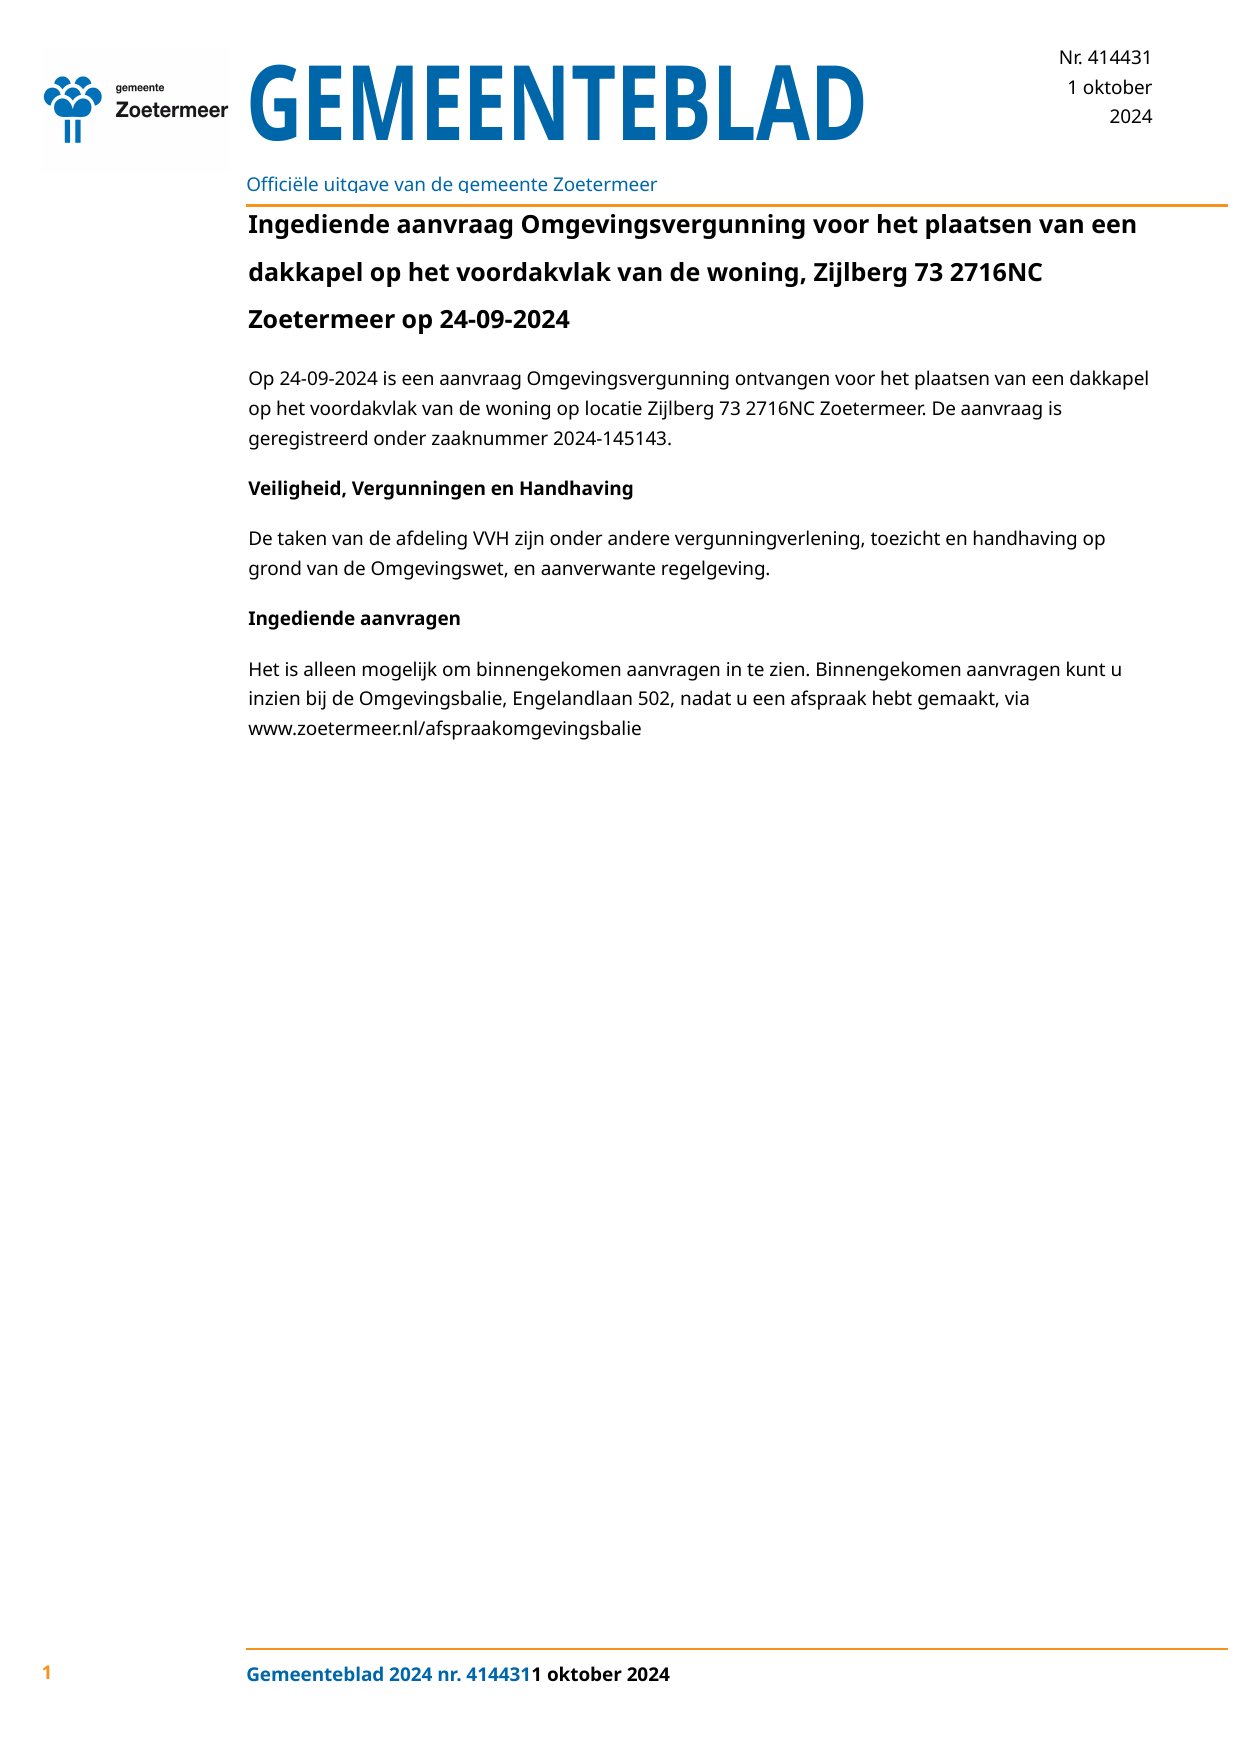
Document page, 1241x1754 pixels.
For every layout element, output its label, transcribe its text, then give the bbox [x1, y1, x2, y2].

text Ingediende aanvragen [248, 606, 1152, 631]
text Veiligheid, Vergunningen en Handhaving [248, 475, 1152, 501]
text Ingediende aanvraag Omgevingsvergunning voor het plaatsen van een dakkapel op het voordakvlak van de woning, Zijlberg 73 2716NC Zoetermeer op 24-09-2024 [248, 207, 1152, 336]
text Op 24-09-2024 is een aanvraag Omgevingsvergunning ontvangen voor het plaatsen van een dakkapel op het voordakvlak van de woning op locatie Zijlberg 73 2716NC Zoetermeer. De aanvraag is geregistreerd onder zaaknummer 2024-145143. [248, 366, 1152, 450]
text De taken van de afdeling VVH zijn onder andere vergunningverlening, toezicht en handhaving op grond van de Omgevingswet, en aanverwante regelgeving. [248, 526, 1152, 581]
picture [41, 47, 231, 172]
text Het is alleen mogelijk om binnengekomen aanvragen in te zien. Binnengekomen aanvragen kunt u inzien bij de Omgevingsbalie, Engelandlaan 502, nadat u een afspraak hebt gemaakt, via www.zoetermeer.nl/afspraakomgevingsbalie [248, 656, 1152, 741]
